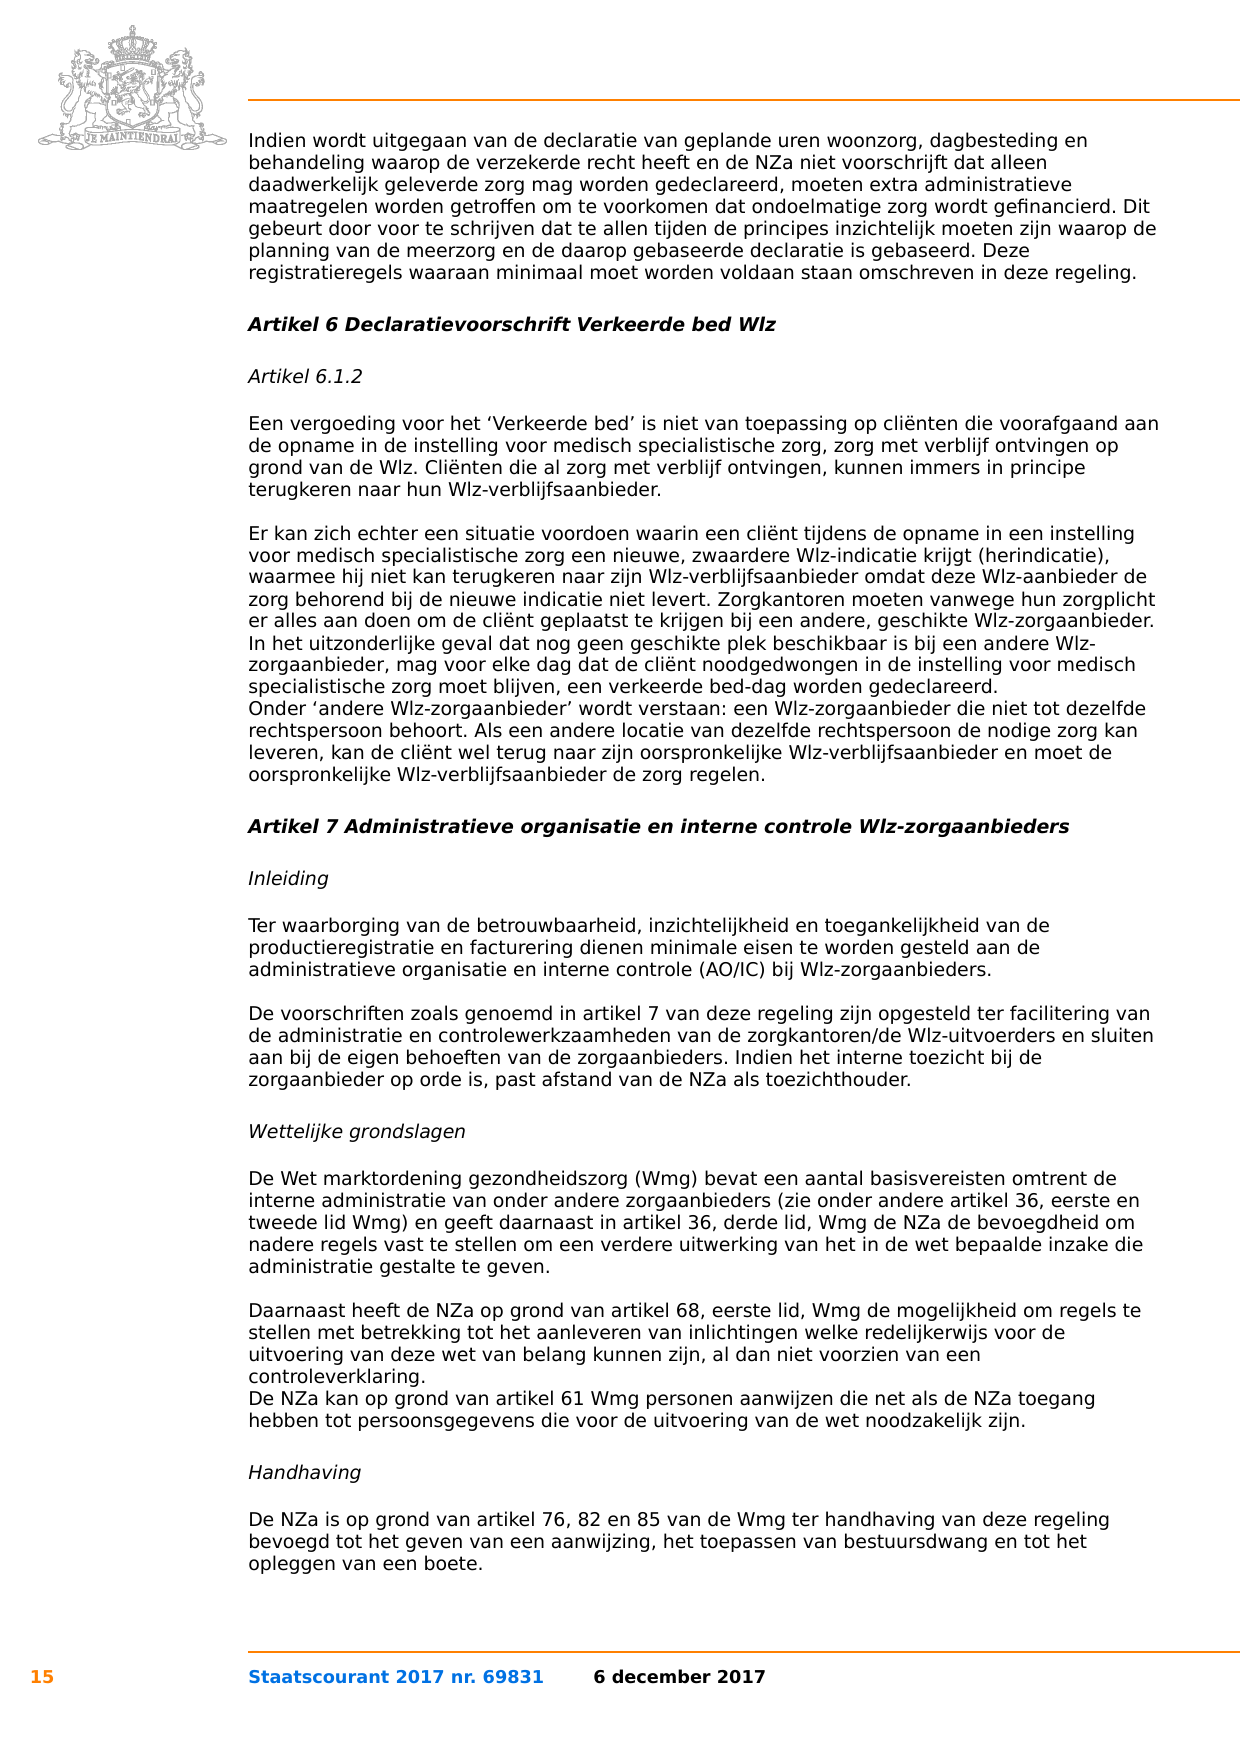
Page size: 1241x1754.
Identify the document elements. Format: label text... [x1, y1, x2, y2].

subtitle Artikel 7 Administratieve organisatie en interne controle Wlz-zorgaanbieders [248, 816, 1163, 838]
subtitle Artikel 6.1.2 [248, 366, 1163, 388]
text Indien wordt uitgegaan van de declaratie van geplande uren woonzorg, dagbesteding en behandeling waarop de verzekerde recht heeft en de NZa niet voorschrijft dat alleen daadwerkelijk geleverde zorg mag worden gedeclareerd, moeten extra administratieve maatregelen worden getroffen om te voorkomen dat ondoelmatige zorg wordt gefinancierd. Dit gebeurt door voor te schrijven dat te allen tijden de principes inzichtelijk moeten zijn waarop de planning van de meerzorg en de daarop gebaseerde declaratie is gebaseerd. Deze registratieregels waaraan minimaal moet worden voldaan staan omschreven in deze regeling. [248, 130, 1163, 284]
text De NZa kan op grond van artikel 61 Wmg personen aanwijzen die net als de NZa toegang hebben tot persoonsgegevens die voor de uitvoering van de wet noodzakelijk zijn. [248, 1388, 1163, 1432]
text Er kan zich echter een situatie voordoen waarin een cliënt tijdens de opname in een instelling voor medisch specialistische zorg een nieuwe, zwaardere Wlz-indicatie krijgt (herindicatie), waarmee hij niet kan terugkeren naar zijn Wlz-verblijfsaanbieder omdat deze Wlz-aanbieder de zorg behorend bij de nieuwe indicatie niet levert. Zorgkantoren moeten vanwege hun zorgplicht er alles aan doen om de cliënt geplaatst te krijgen bij een andere, geschikte Wlz-zorgaanbieder. In het uitzonderlijke geval dat nog geen geschikte plek beschikbaar is bij een andere Wlz-zorgaanbieder, mag voor elke dag dat de cliënt noodgedwongen in de instelling voor medisch specialistische zorg moet blijven, een verkeerde bed-dag worden gedeclareerd. [248, 522, 1163, 698]
text Ter waarborging van de betrouwbaarheid, inzichtelijkheid en toegankelijkheid van de productieregistratie en facturering dienen minimale eisen te worden gesteld aan de administratieve organisatie en interne controle (AO/IC) bij Wlz-zorgaanbieders. [248, 915, 1163, 981]
subtitle Handhaving [248, 1462, 1163, 1483]
text De NZa is op grond van artikel 76, 82 en 85 van de Wmg ter handhaving van deze regeling bevoegd tot het geven van een aanwijzing, het toepassen van bestuursdwang en tot het opleggen van een boete. [248, 1508, 1163, 1574]
picture [38, 25, 227, 150]
text De voorschriften zoals genoemd in artikel 7 van deze regeling zijn opgesteld ter facilitering van de administratie en controlewerkzaamheden van de zorgkantoren/de Wlz-uitvoerders en sluiten aan bij de eigen behoeften van de zorgaanbieders. Indien het interne toezicht bij de zorgaanbieder op orde is, past afstand van de NZa als toezichthouder. [248, 1003, 1163, 1091]
text Een vergoeding voor het ‘Verkeerde bed’ is niet van toepassing op cliënten die voorafgaand aan de opname in de instelling voor medisch specialistische zorg, zorg met verblijf ontvingen op grond van de Wlz. Cliënten die al zorg met verblijf ontvingen, kunnen immers in principe terugkeren naar hun Wlz-verblijfsaanbieder. [248, 413, 1163, 501]
text De Wet marktordening gezondheidszorg (Wmg) bevat een aantal basisvereisten omtrent de interne administratie van onder andere zorgaanbieders (zie onder andere artikel 36, eerste en tweede lid Wmg) en geeft daarnaast in artikel 36, derde lid, Wmg de NZa de bevoegdheid om nadere regels vast te stellen om een verdere uitwerking van het in de wet bepaalde inzake die administratie gestalte te geven. [248, 1168, 1163, 1278]
text Onder ‘andere Wlz-zorgaanbieder’ wordt verstaan: een Wlz-zorgaanbieder die niet tot dezelfde rechtspersoon behoort. Als een andere locatie van dezelfde rechtspersoon de nodige zorg kan leveren, kan de cliënt wel terug naar zijn oorspronkelijke Wlz-verblijfsaanbieder en moet de oorspronkelijke Wlz-verblijfsaanbieder de zorg regelen. [248, 698, 1163, 786]
text Daarnaast heeft de NZa op grond van artikel 68, eerste lid, Wmg de mogelijkheid om regels te stellen met betrekking tot het aanleveren van inlichtingen welke redelijkerwijs voor de uitvoering van deze wet van belang kunnen zijn, al dan niet voorzien van een controleverklaring. [248, 1300, 1163, 1388]
subtitle Inleiding [248, 868, 1163, 890]
subtitle Wettelijke grondslagen [248, 1121, 1163, 1143]
subtitle Artikel 6 Declaratievoorschrift Verkeerde bed Wlz [248, 314, 1163, 336]
